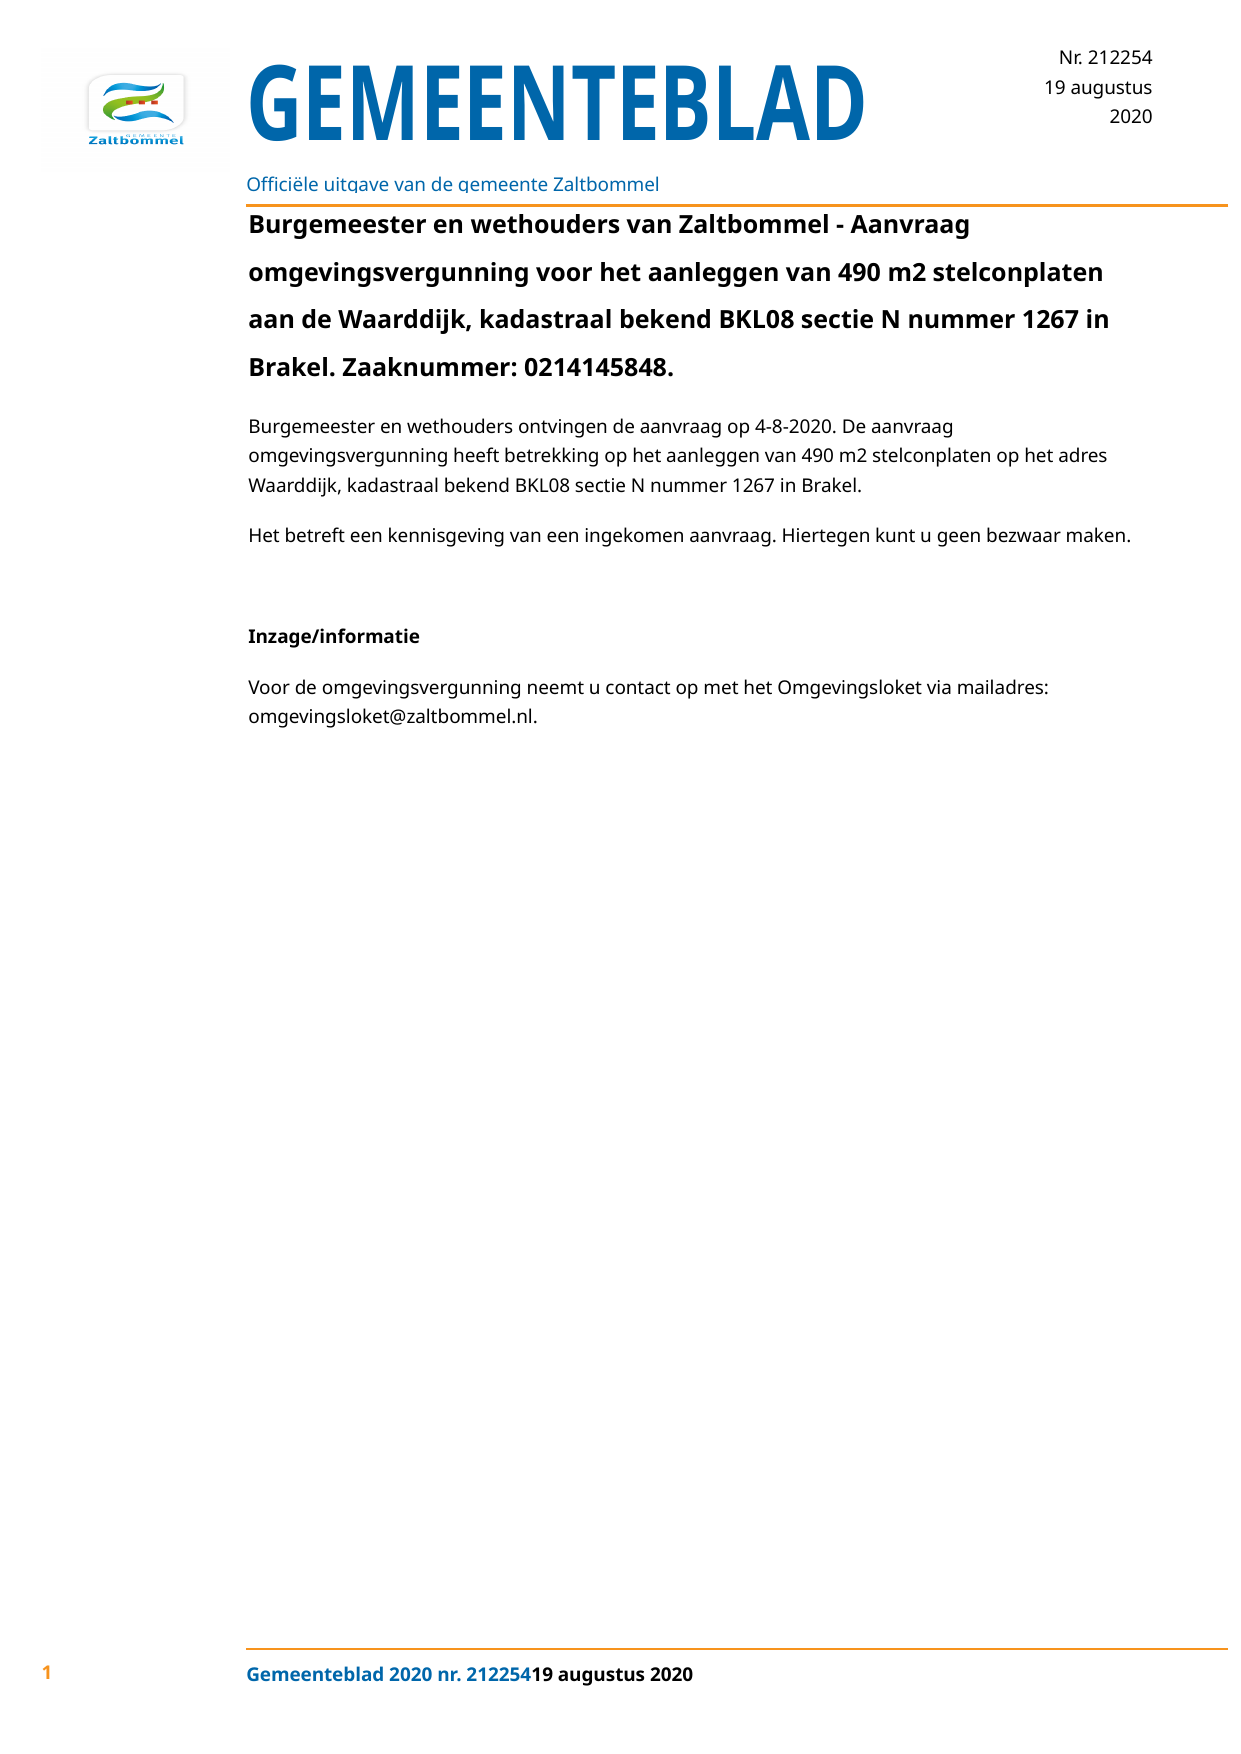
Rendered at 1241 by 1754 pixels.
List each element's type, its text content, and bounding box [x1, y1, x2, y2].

picture [41, 47, 231, 172]
text Het betreft een kennisgeving van een ingekomen aanvraag. Hiertegen kunt u geen bezwaar maken. [248, 523, 1152, 548]
text Inzage/informatie [248, 623, 1152, 649]
text Burgemeester en wethouders ontvingen de aanvraag op 4-8-2020. De aanvraag omgevingsvergunning heeft betrekking op het aanleggen van 490 m2 stelconplaten op het adres Waarddijk, kadastraal bekend BKL08 sectie N nummer 1267 in Brakel. [248, 413, 1152, 498]
text Voor de omgevingsvergunning neemt u contact op met het Omgevingsloket via mailadres: omgevingsloket@zaltbommel.nl. [248, 674, 1152, 729]
text Burgemeester en wethouders van Zaltbommel - Aanvraag omgevingsvergunning voor het aanleggen van 490 m2 stelconplaten aan de Waarddijk, kadastraal bekend BKL08 sectie N nummer 1267 in Brakel. Zaaknummer: 0214145848. [248, 207, 1152, 384]
